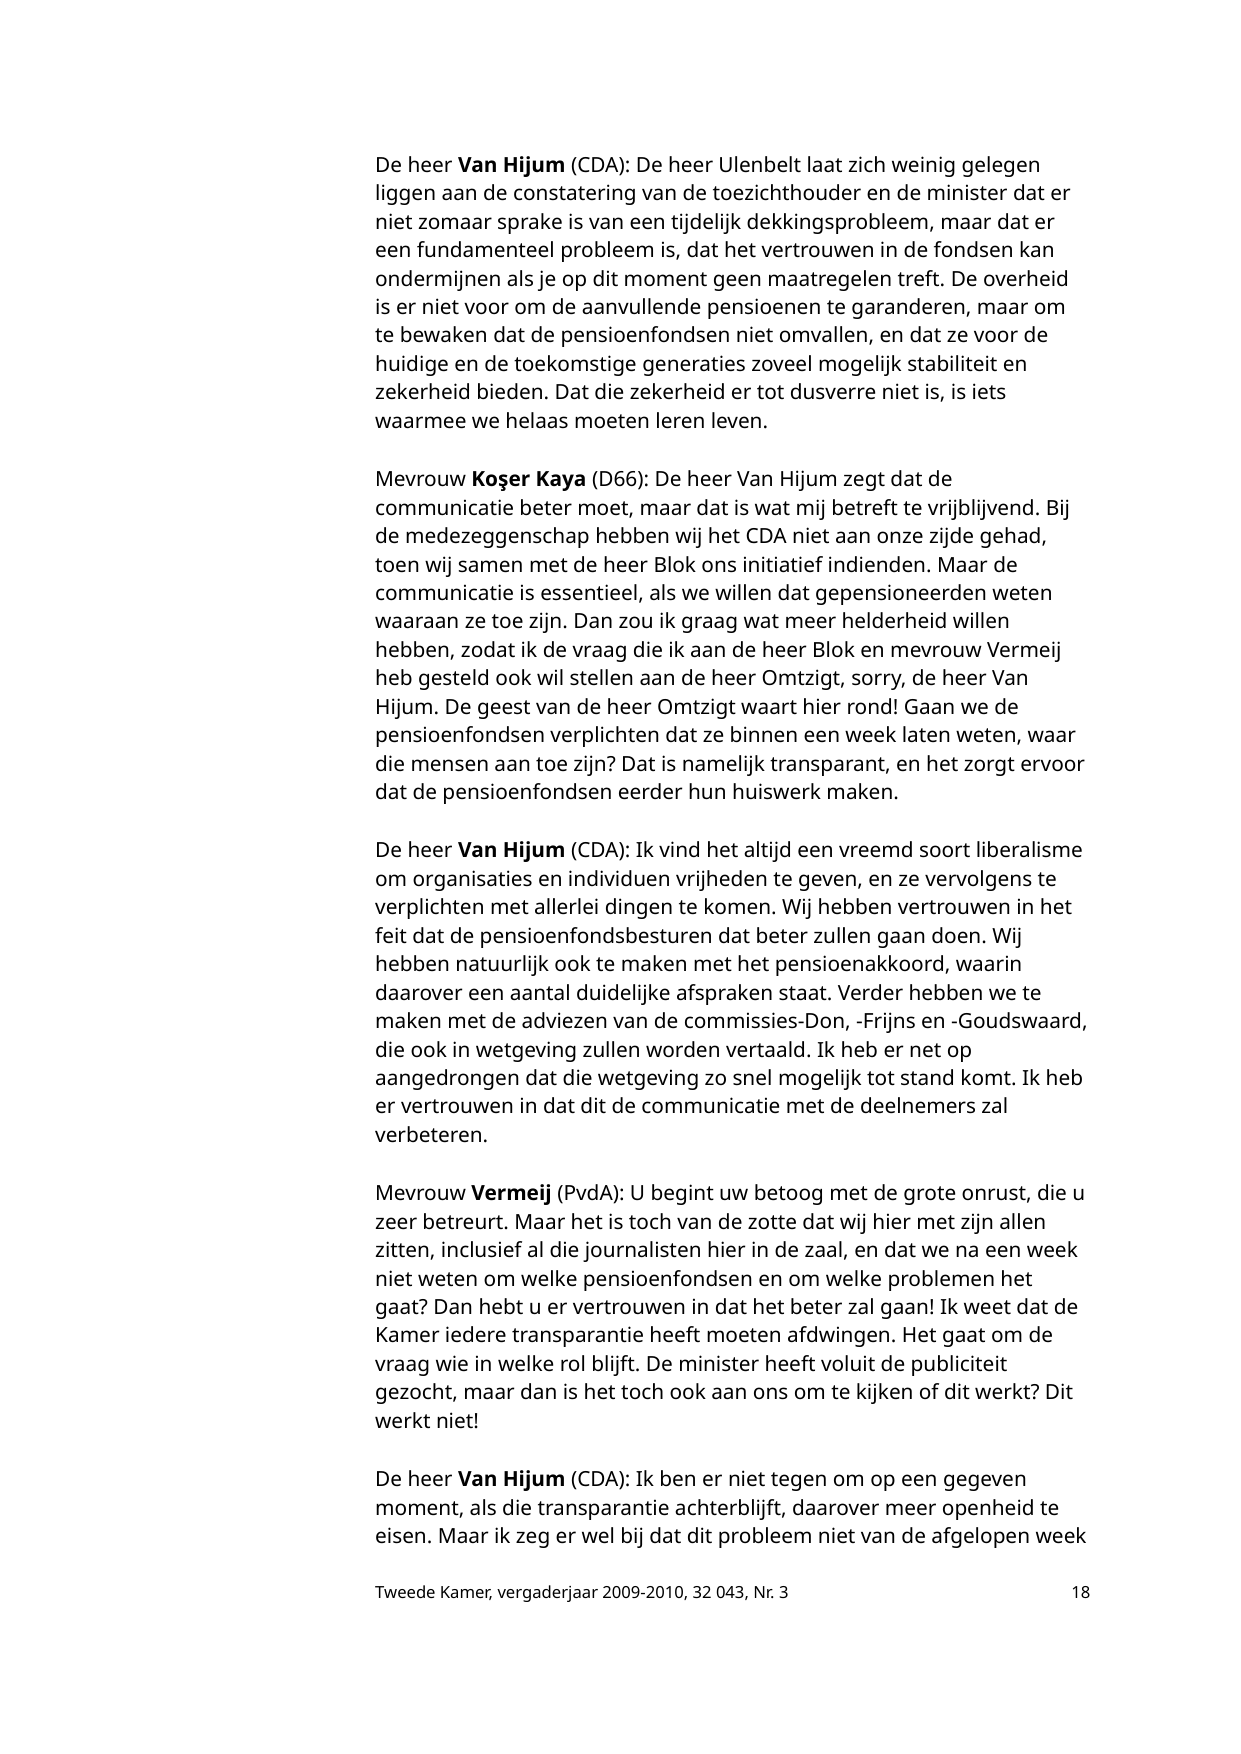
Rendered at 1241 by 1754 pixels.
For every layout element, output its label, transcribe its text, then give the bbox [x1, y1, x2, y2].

text Mevrouw Koşer Kaya (D66): De heer Van Hijum zegt dat de communicatie beter moet, maar dat is wat mij betreft te vrijblijvend. Bij de medezeggenschap hebben wij het CDA niet aan onze zijde gehad, toen wij samen met de heer Blok ons initiatief indienden. Maar de communicatie is essentieel, als we willen dat gepensioneerden weten waaraan ze toe zijn. Dan zou ik graag wat meer helderheid willen hebben, zodat ik de vraag die ik aan de heer Blok en mevrouw Vermeij heb gesteld ook wil stellen aan de heer Omtzigt, sorry, de heer Van Hijum. De geest van de heer Omtzigt waart hier rond! Gaan we de pensioenfondsen verplichten dat ze binnen een week laten weten, waar die mensen aan toe zijn? Dat is namelijk transparant, en het zorgt ervoor dat de pensioenfondsen eerder hun huiswerk maken. [375, 464, 1090, 806]
text De heer Van Hijum (CDA): De heer Ulenbelt laat zich weinig gelegen liggen aan de constatering van de toezichthouder en de minister dat er niet zomaar sprake is van een tijdelijk dekkingsprobleem, maar dat er een fundamenteel probleem is, dat het vertrouwen in de fondsen kan ondermijnen als je op dit moment geen maatregelen treft. De overheid is er niet voor om de aanvullende pensioenen te garanderen, maar om te bewaken dat de pensioenfondsen niet omvallen, en dat ze voor de huidige en de toekomstige generaties zoveel mogelijk stabiliteit en zekerheid bieden. Dat die zekerheid er tot dusverre niet is, is iets waarmee we helaas moeten leren leven. [375, 150, 1090, 434]
text De heer Van Hijum (CDA): Ik vind het altijd een vreemd soort liberalisme om organisaties en individuen vrijheden te geven, en ze vervolgens te verplichten met allerlei dingen te komen. Wij hebben vertrouwen in het feit dat de pensioenfondsbesturen dat beter zullen gaan doen. Wij hebben natuurlijk ook te maken met het pensioenakkoord, waarin daarover een aantal duidelijke afspraken staat. Verder hebben we te maken met de adviezen van de commissies-Don, -Frijns en -Goudswaard, die ook in wetgeving zullen worden vertaald. Ik heb er net op aangedrongen dat die wetgeving zo snel mogelijk tot stand komt. Ik heb er vertrouwen in dat dit de communicatie met de deelnemers zal verbeteren. [375, 836, 1090, 1148]
text Mevrouw Vermeij (PvdA): U begint uw betoog met de grote onrust, die u zeer betreurt. Maar het is toch van de zotte dat wij hier met zijn allen zitten, inclusief al die journalisten hier in de zaal, en dat we na een week niet weten om welke pensioenfondsen en om welke problemen het gaat? Dan hebt u er vertrouwen in dat het beter zal gaan! Ik weet dat de Kamer iedere transparantie heeft moeten afdwingen. Het gaat om de vraag wie in welke rol blijft. De minister heeft voluit de publiciteit gezocht, maar dan is het toch ook aan ons om te kijken of dit werkt? Dit werkt niet! [375, 1178, 1090, 1434]
text De heer Van Hijum (CDA): Ik ben er niet tegen om op een gegeven moment, als die transparantie achterblijft, daarover meer openheid te eisen. Maar ik zeg er wel bij dat dit probleem niet van de afgelopen week [375, 1464, 1090, 1550]
